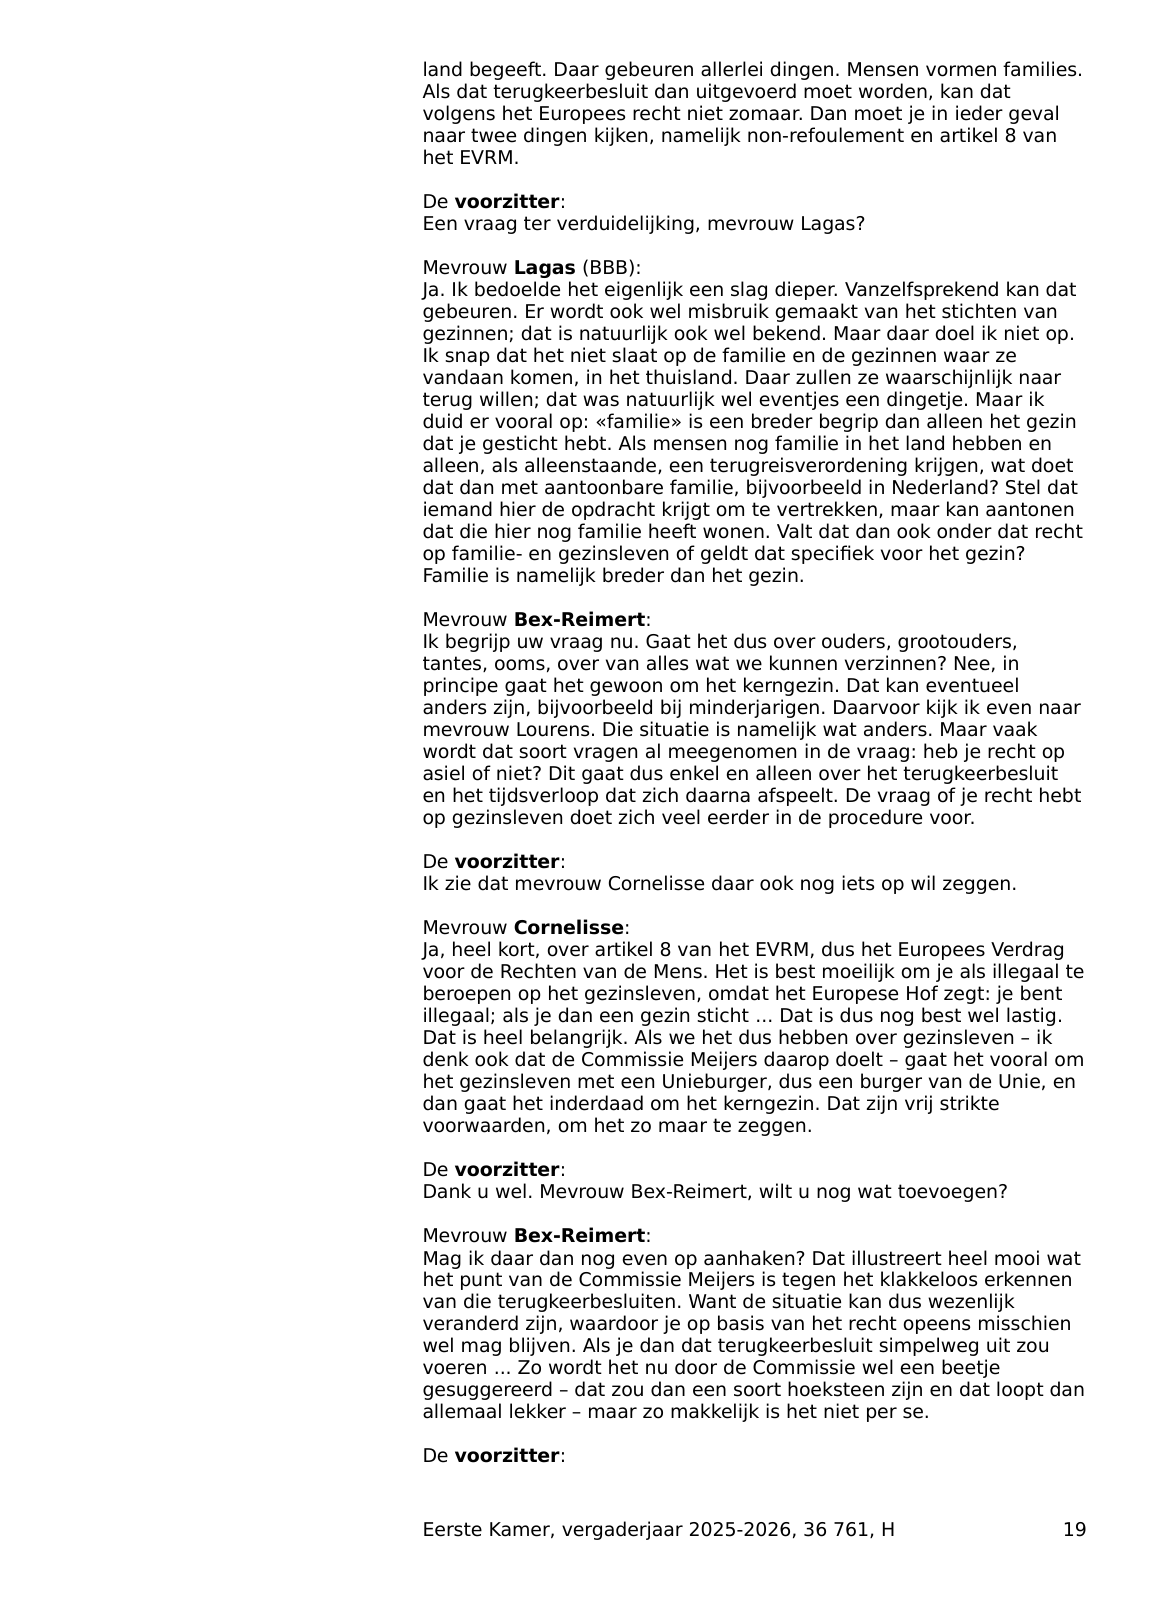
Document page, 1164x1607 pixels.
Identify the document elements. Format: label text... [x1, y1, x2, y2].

text Ja, heel kort, over artikel 8 van het EVRM, dus het Europees Verdrag voor de Rechten van de Mens. Het is best moeilijk om je als illegaal te beroepen op het gezinsleven, omdat het Europese Hof zegt: je bent illegaal; als je dan een gezin sticht ... Dat is dus nog best wel lastig. Dat is heel belangrijk. Als we het dus hebben over gezinsleven – ik denk ook dat de Commissie Meijers daarop doelt – gaat het vooral om het gezinsleven met een Unieburger, dus een burger van de Unie, en dan gaat het inderdaad om het kerngezin. Dat zijn vrij strikte voorwaarden, om het zo maar te zeggen. [422, 939, 1087, 1137]
text Mag ik daar dan nog even op aanhaken? Dat illustreert heel mooi wat het punt van de Commissie Meijers is tegen het klakkeloos erkennen van die terugkeerbesluiten. Want de situatie kan dus wezenlijk veranderd zijn, waardoor je op basis van het recht opeens misschien wel mag blijven. Als je dan dat terugkeerbesluit simpelweg uit zou voeren ... Zo wordt het nu door de Commissie wel een beetje gesuggereerd – dat zou dan een soort hoeksteen zijn en dat loopt dan allemaal lekker – maar zo makkelijk is het niet per se. [422, 1247, 1087, 1423]
text De voorzitter: [422, 191, 1087, 213]
text Mevrouw Cornelisse: [422, 917, 1087, 939]
text Mevrouw Bex-Reimert: [422, 1225, 1087, 1247]
text De voorzitter: [422, 1159, 1087, 1181]
text Ik zie dat mevrouw Cornelisse daar ook nog iets op wil zeggen. [422, 873, 1087, 895]
text Een vraag ter verduidelijking, mevrouw Lagas? [422, 213, 1087, 235]
text De voorzitter: [422, 851, 1087, 873]
text Mevrouw Bex-Reimert: [422, 609, 1087, 631]
text Mevrouw Lagas (BBB): [422, 257, 1087, 279]
text Dank u wel. Mevrouw Bex-Reimert, wilt u nog wat toevoegen? [422, 1181, 1087, 1203]
text land begeeft. Daar gebeuren allerlei dingen. Mensen vormen families. Als dat terugkeerbesluit dan uitgevoerd moet worden, kan dat volgens het Europees recht niet zomaar. Dan moet je in ieder geval naar twee dingen kijken, namelijk non-refoulement en artikel 8 van het EVRM. [422, 59, 1087, 169]
text Ja. Ik bedoelde het eigenlijk een slag dieper. Vanzelfsprekend kan dat gebeuren. Er wordt ook wel misbruik gemaakt van het stichten van gezinnen; dat is natuurlijk ook wel bekend. Maar daar doel ik niet op. Ik snap dat het niet slaat op de familie en de gezinnen waar ze vandaan komen, in het thuisland. Daar zullen ze waarschijnlijk naar terug willen; dat was natuurlijk wel eventjes een dingetje. Maar ik duid er vooral op: «familie» is een breder begrip dan alleen het gezin dat je gesticht hebt. Als mensen nog familie in het land hebben en alleen, als alleenstaande, een terugreisverordening krijgen, wat doet dat dan met aantoonbare familie, bijvoorbeeld in Nederland? Stel dat iemand hier de opdracht krijgt om te vertrekken, maar kan aantonen dat die hier nog familie heeft wonen. Valt dat dan ook onder dat recht op familie- en gezinsleven of geldt dat specifiek voor het gezin? Familie is namelijk breder dan het gezin. [422, 279, 1087, 587]
text De voorzitter: [422, 1445, 1087, 1467]
text Ik begrijp uw vraag nu. Gaat het dus over ouders, grootouders, tantes, ooms, over van alles wat we kunnen verzinnen? Nee, in principe gaat het gewoon om het kerngezin. Dat kan eventueel anders zijn, bijvoorbeeld bij minderjarigen. Daarvoor kijk ik even naar mevrouw Lourens. Die situatie is namelijk wat anders. Maar vaak wordt dat soort vragen al meegenomen in de vraag: heb je recht op asiel of niet? Dit gaat dus enkel en alleen over het terugkeerbesluit en het tijdsverloop dat zich daarna afspeelt. De vraag of je recht hebt op gezinsleven doet zich veel eerder in de procedure voor. [422, 631, 1087, 829]
